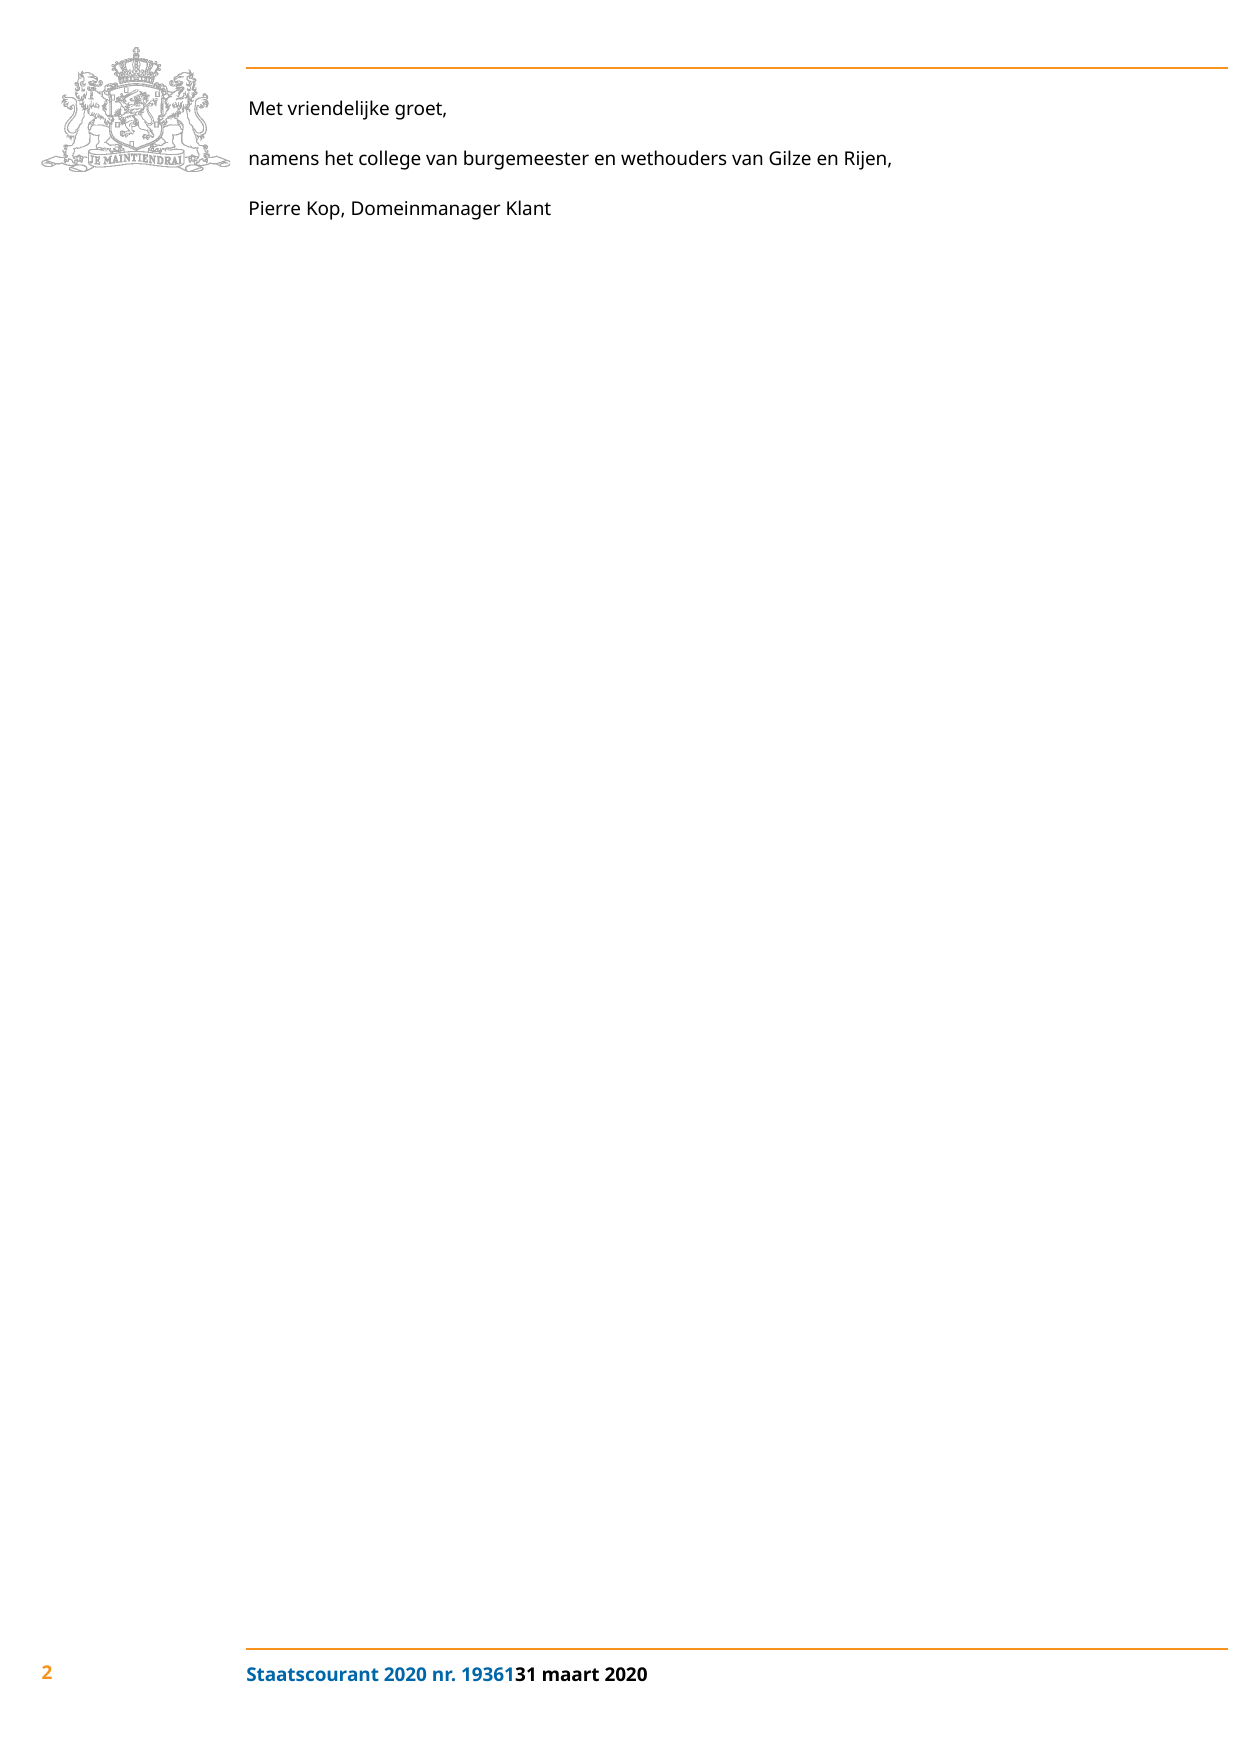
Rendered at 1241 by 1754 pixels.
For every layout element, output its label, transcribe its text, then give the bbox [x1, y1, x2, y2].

text Met vriendelijke groet, [248, 95, 1152, 121]
text Pierre Kop, Domeinmanager Klant [248, 196, 1152, 221]
text namens het college van burgemeester en wethouders van Gilze en Rijen, [248, 145, 1152, 171]
picture [41, 47, 231, 172]
